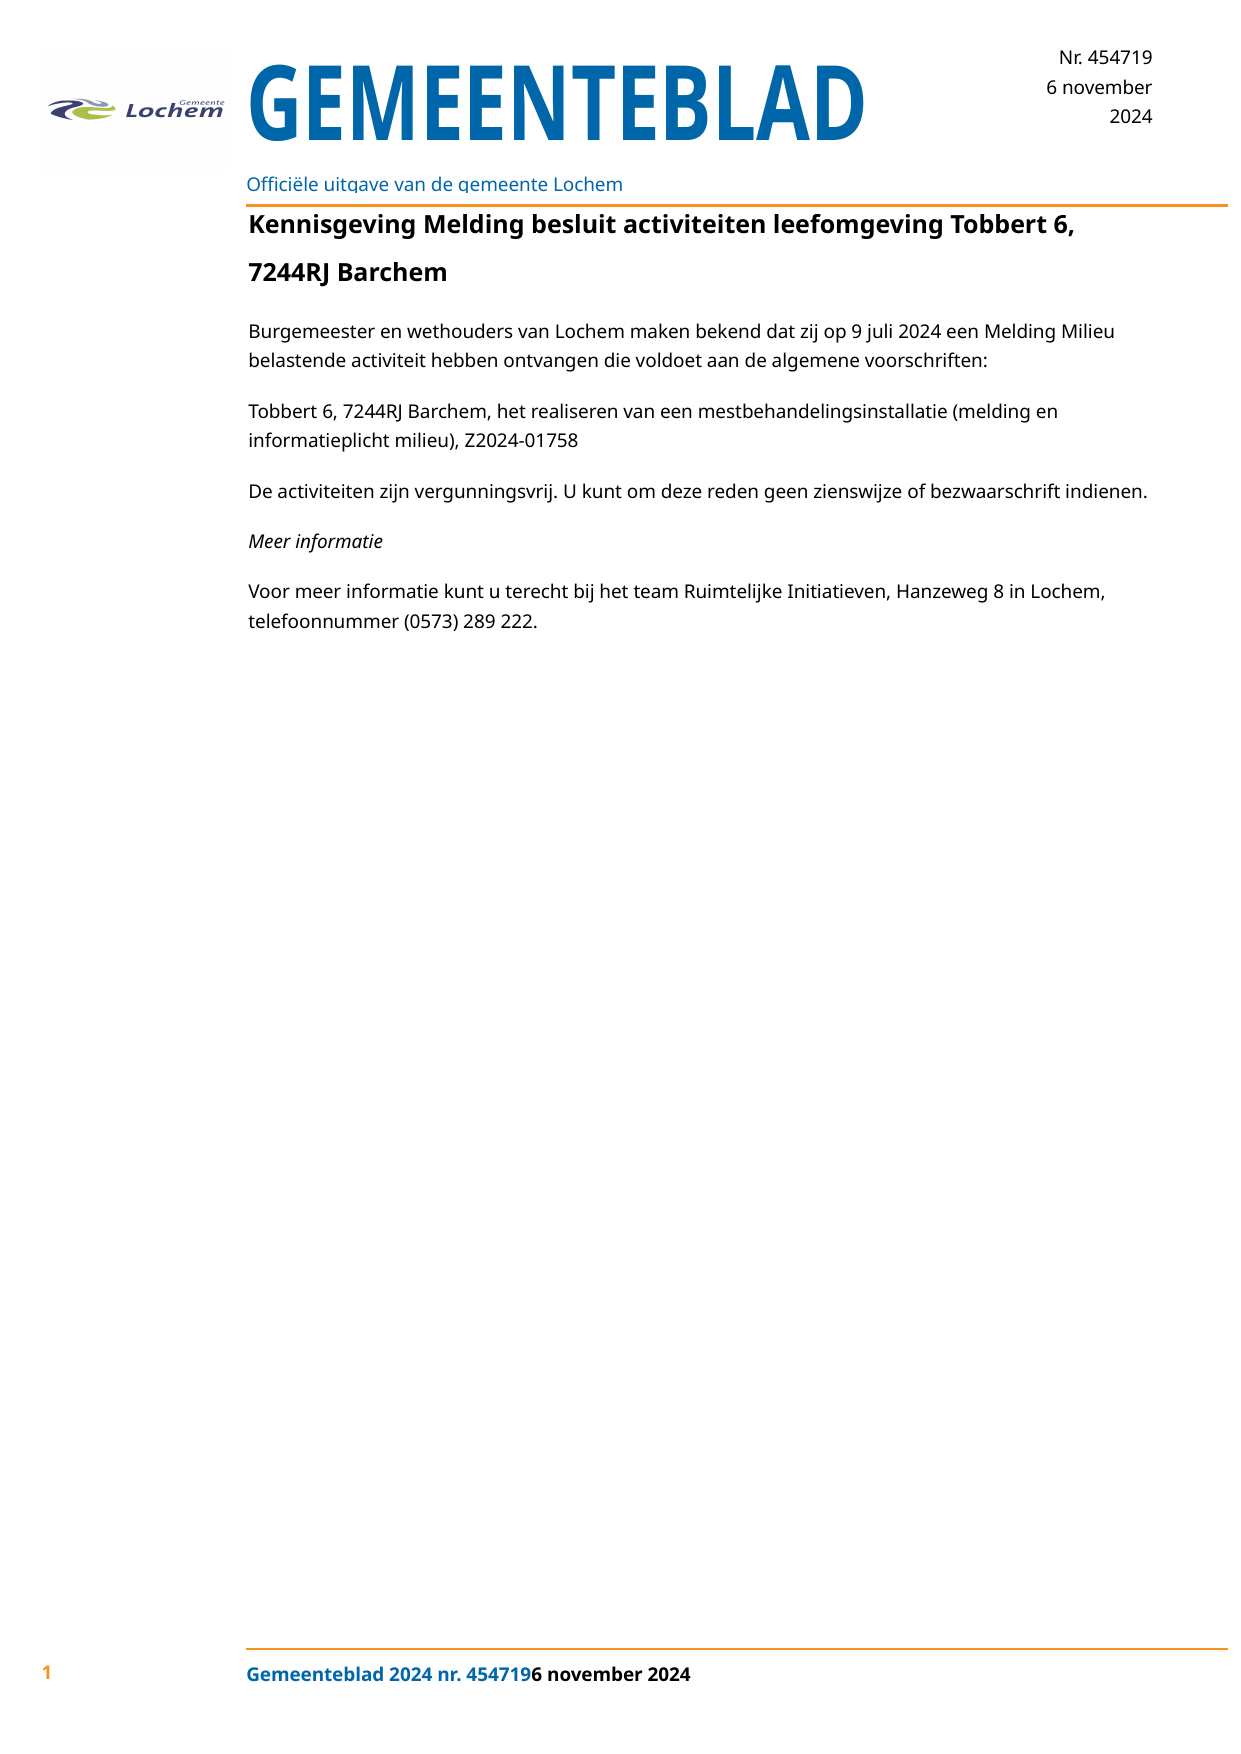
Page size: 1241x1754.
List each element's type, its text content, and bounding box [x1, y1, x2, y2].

text De activiteiten zijn vergunningsvrij. U kunt om deze reden geen zienswijze of bezwaarschrift indienen. [248, 478, 1152, 504]
text Meer informatie [248, 528, 1152, 554]
text Tobbert 6, 7244RJ Barchem, het realiseren van een mestbehandelingsinstallatie (melding en informatieplicht milieu), Z2024-01758 [248, 398, 1152, 453]
text Voor meer informatie kunt u terecht bij het team Ruimtelijke Initiatieven, Hanzeweg 8 in Lochem, telefoonnummer (0573) 289 222. [248, 579, 1152, 634]
text Kennisgeving Melding besluit activiteiten leefomgeving Tobbert 6, 7244RJ Barchem [248, 207, 1152, 288]
text Burgemeester en wethouders van Lochem maken bekend dat zij op 9 juli 2024 een Melding Milieu belastende activiteit hebben ontvangen die voldoet aan de algemene voorschriften: [248, 318, 1152, 373]
picture [41, 47, 231, 172]
